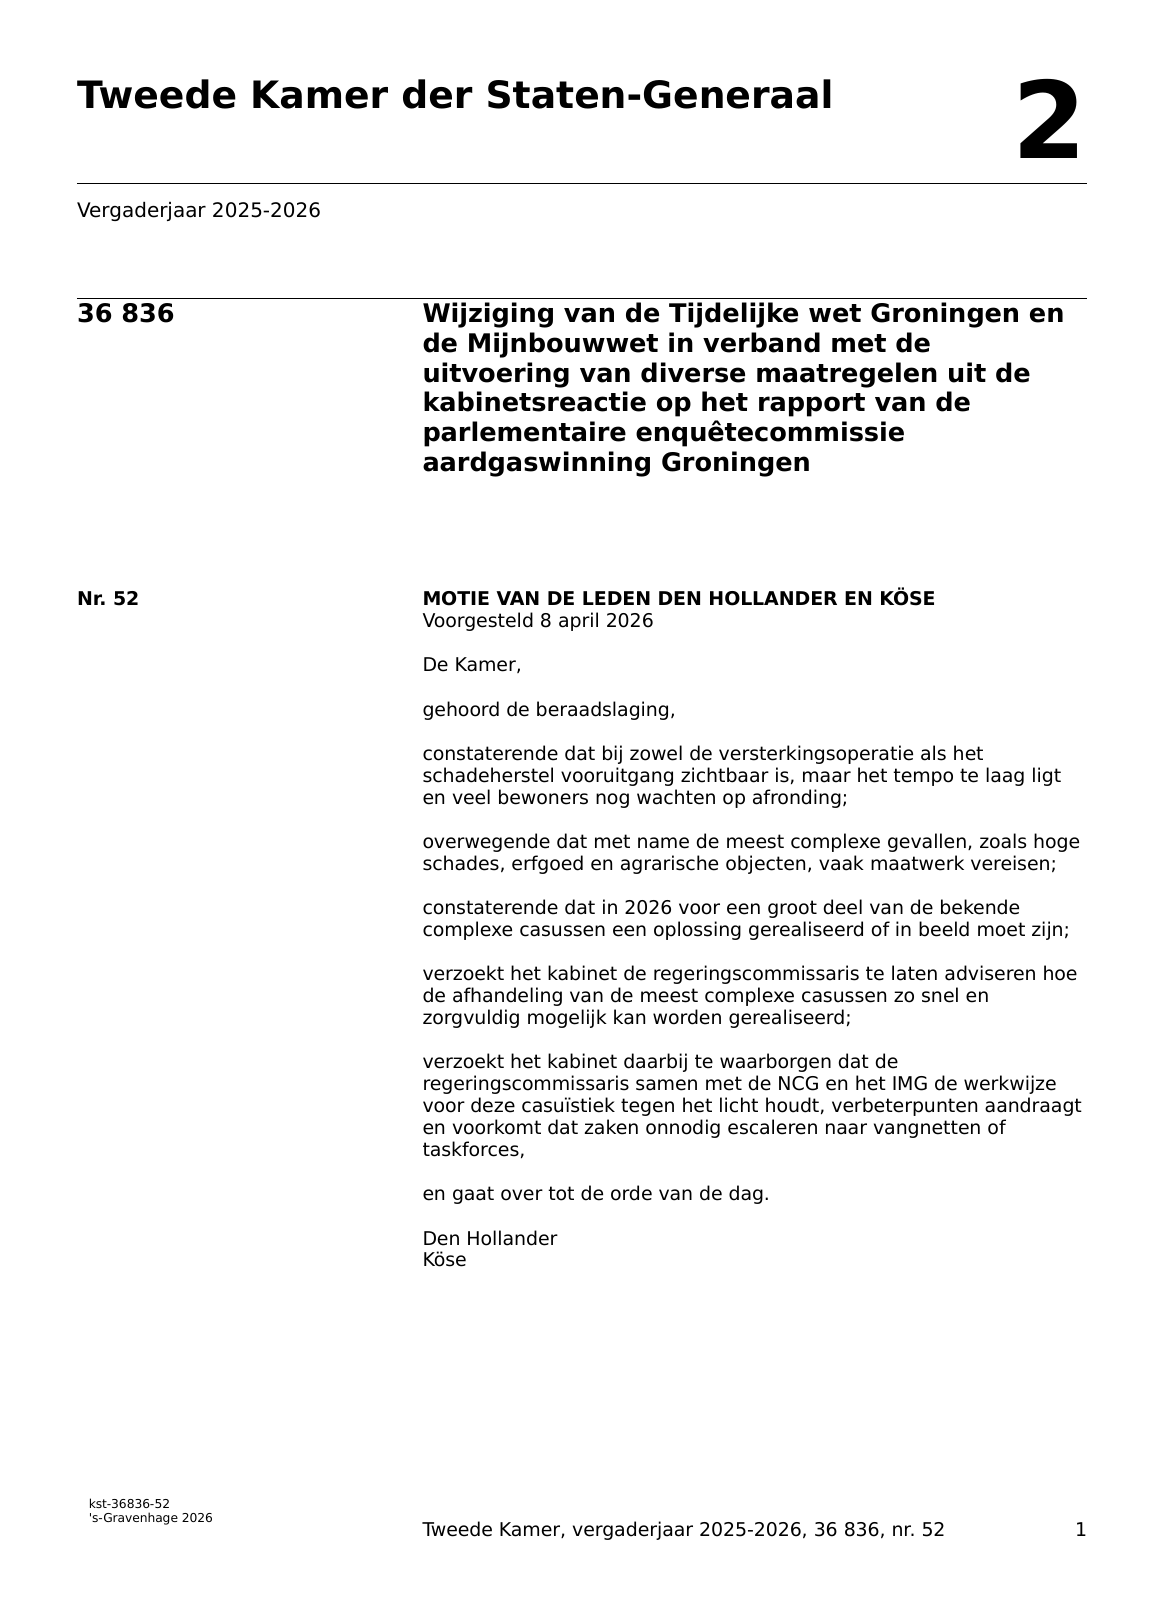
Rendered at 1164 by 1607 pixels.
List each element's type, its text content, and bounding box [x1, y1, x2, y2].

table_header Tweede Kamer der Staten-Generaal [77, 59, 886, 183]
text constaterende dat in 2026 voor een groot deel van de bekende complexe casussen een oplossing gerealiseerd of in beeld moet zijn; [422, 897, 1087, 941]
table_header 2 [886, 59, 1087, 183]
text kst-36836-52 [88, 1497, 323, 1511]
text constaterende dat bij zowel de versterkingsoperatie als het schadeherstel vooruitgang zichtbaar is, maar het tempo te laag ligt en veel bewoners nog wachten op afronding; [422, 743, 1087, 808]
text verzoekt het kabinet de regeringscommissaris te laten adviseren hoe de afhandeling van de meest complexe casussen zo snel en zorgvuldig mogelijk kan worden gerealiseerd; [422, 963, 1087, 1029]
table_cell Vergaderjaar 2025-2026 [77, 184, 1087, 298]
text overwegende dat met name de meest complexe gevallen, zoals hoge schades, erfgoed en agrarische objecten, vaak maatwerk vereisen; [422, 831, 1087, 875]
subtitle 36 836 Wijziging van de Tijdelijke wet Groningen en de Mijnbouwwet in verband met de uitvoering van diverse maatregelen uit de kabinetsreactie op het rapport van de parlementaire enquêtecommissie aardgaswinning Groningen [77, 299, 1087, 477]
text Voorgesteld 8 april 2026 [422, 610, 1087, 632]
text De Kamer, [422, 654, 1087, 676]
text gehoord de beraadslaging, [422, 698, 1087, 720]
text Den Hollander [422, 1227, 1087, 1249]
subtitle Nr. 52 MOTIE VAN DE LEDEN DEN HOLLANDER EN KÖSE [77, 588, 1087, 610]
text Köse [422, 1249, 1087, 1271]
text 's-Gravenhage 2026 [88, 1511, 323, 1525]
text en gaat over tot de orde van de dag. [422, 1183, 1087, 1205]
text verzoekt het kabinet daarbij te waarborgen dat de regeringscommissaris samen met de NCG en het IMG de werkwijze voor deze casuïstiek tegen het licht houdt, verbeterpunten aandraagt en voorkomt dat zaken onnodig escaleren naar vangnetten of taskforces, [422, 1051, 1087, 1161]
